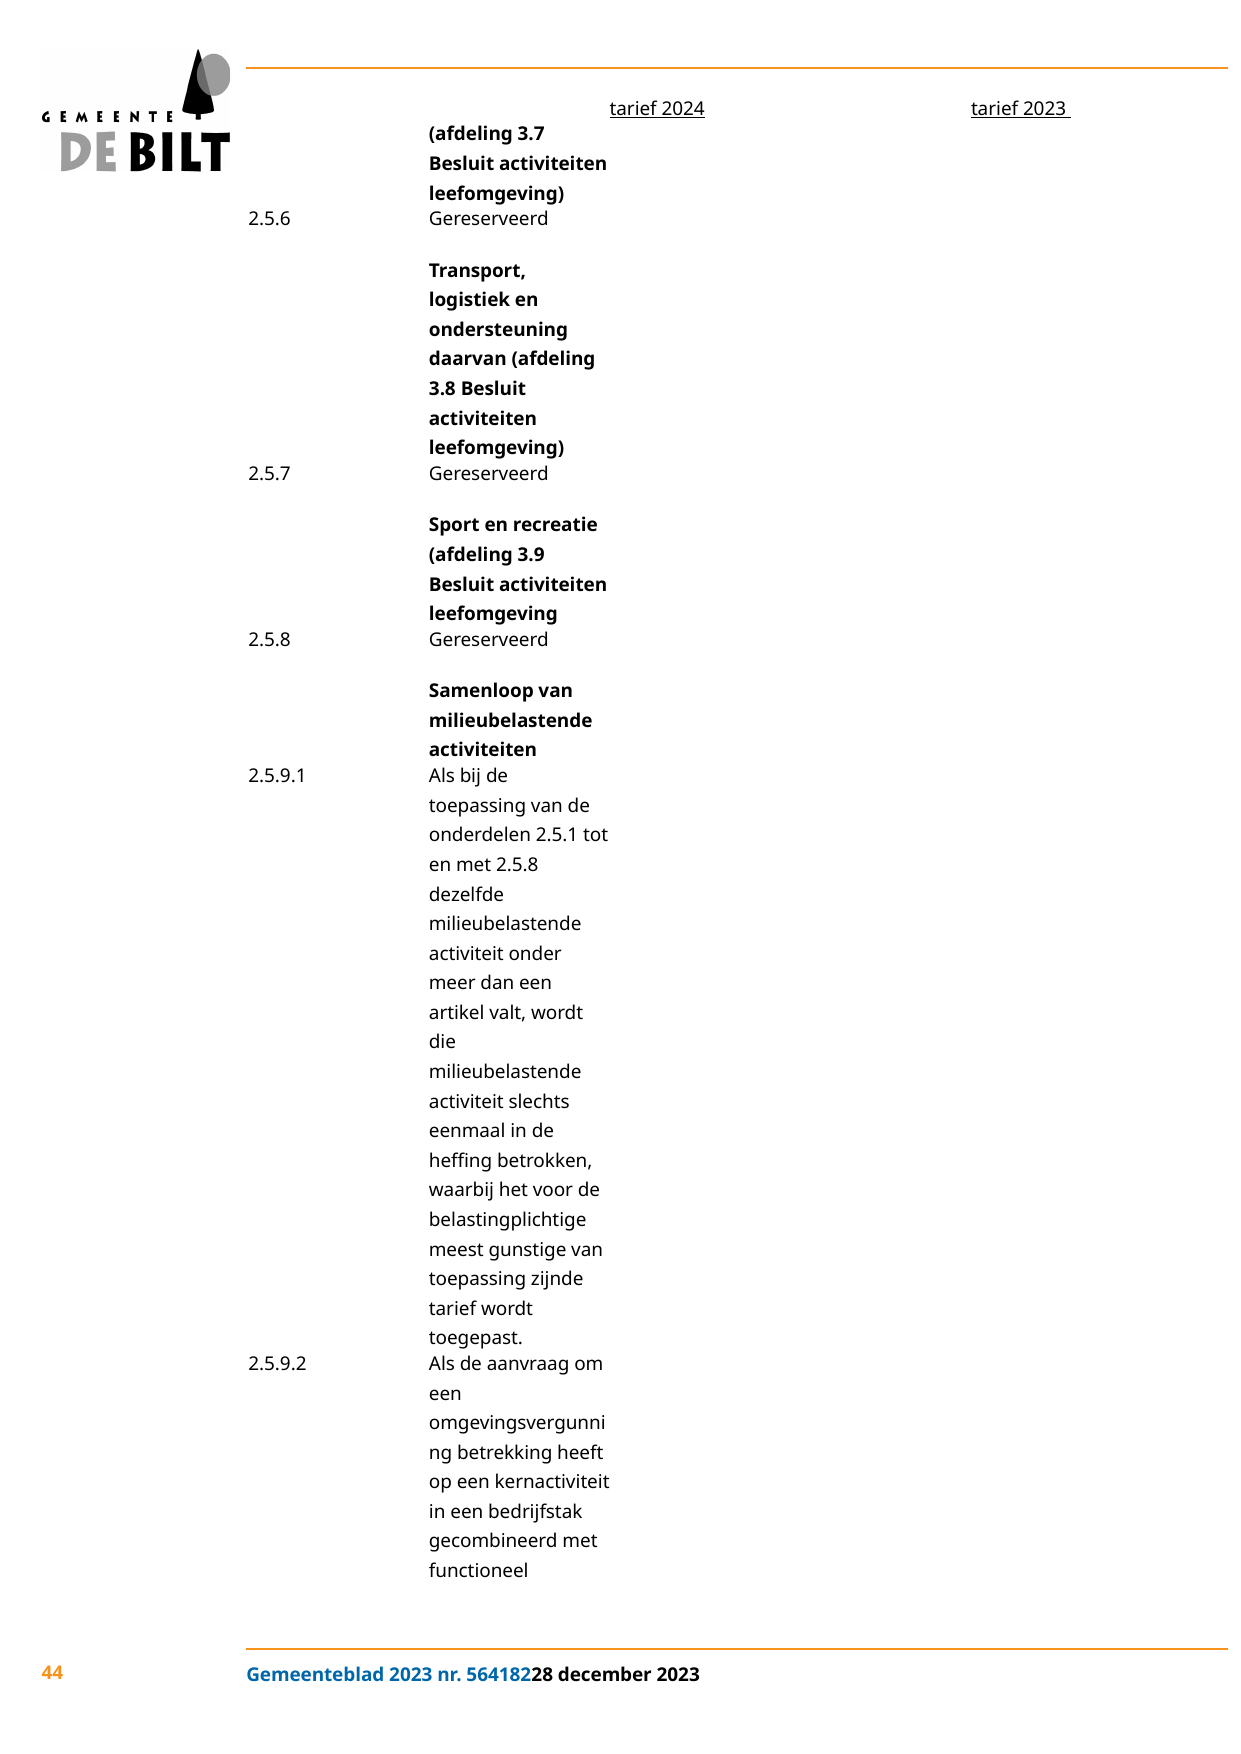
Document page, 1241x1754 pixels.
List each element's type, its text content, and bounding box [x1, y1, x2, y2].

picture [41, 47, 231, 172]
table_cell [971, 626, 1152, 652]
table_cell [609, 512, 971, 626]
table_cell [429, 652, 609, 677]
table_cell [609, 121, 971, 205]
table_cell Sport en recreatie (afdeling 3.9 Besluit activiteiten leefomgeving [429, 512, 609, 626]
table_cell Gereserveerd [429, 460, 609, 486]
table_cell [609, 205, 971, 231]
table_cell [609, 486, 971, 512]
table_cell [971, 121, 1152, 205]
table_cell [248, 486, 429, 512]
table_cell [971, 678, 1152, 762]
table_cell [248, 678, 429, 762]
table_cell 2.5.8 [248, 626, 429, 652]
table_cell Gereserveerd [429, 626, 609, 652]
table_header tarief 2024 [609, 95, 971, 121]
table_cell Transport, logistiek en ondersteuning daarvan (afdeling 3.8 Besluit activiteiten leefomgeving) [429, 257, 609, 460]
table_cell [248, 257, 429, 460]
table_cell [609, 1350, 971, 1583]
table_cell [429, 231, 609, 257]
table_cell [429, 486, 609, 512]
table_cell [971, 486, 1152, 512]
table_cell [609, 626, 971, 652]
table_cell [248, 121, 429, 205]
table_cell [609, 257, 971, 460]
table_cell Gereserveerd [429, 205, 609, 231]
table_cell [971, 231, 1152, 257]
table_cell [971, 1350, 1152, 1583]
table_cell [248, 652, 429, 677]
table_cell [609, 678, 971, 762]
table_cell 2.5.6 [248, 205, 429, 231]
table_cell [971, 460, 1152, 486]
table_header tarief 2023 [971, 95, 1152, 121]
table_cell [971, 763, 1152, 1350]
table_cell [609, 763, 971, 1350]
table_cell [248, 231, 429, 257]
table_cell [971, 652, 1152, 677]
table_cell Als de aanvraag om een omgevingsvergunning betrekking heeft op een kernactiviteit in een bedrijfstak gecombineerd met functioneel [429, 1350, 609, 1583]
table_cell (afdeling 3.7 Besluit activiteiten leefomgeving) [429, 121, 609, 205]
table_cell [248, 512, 429, 626]
table_cell [609, 460, 971, 486]
table_cell Als bij de toepassing van de onderdelen 2.5.1 tot en met 2.5.8 dezelfde milieubelastende activiteit onder meer dan een artikel valt, wordt die milieubelastende activiteit slechts eenmaal in de heffing betrokken, waarbij het voor de belastingplichtige meest gunstige van toepassing zijnde tarief wordt toegepast. [429, 763, 609, 1350]
table_header [248, 95, 429, 121]
table_cell Samenloop van milieubelastende activiteiten [429, 678, 609, 762]
table_cell [971, 257, 1152, 460]
table_cell 2.5.7 [248, 460, 429, 486]
table_header [429, 95, 609, 121]
table_cell [971, 512, 1152, 626]
table_cell [609, 231, 971, 257]
table_cell 2.5.9.2 [248, 1350, 429, 1583]
table_cell [609, 652, 971, 677]
table_cell 2.5.9.1 [248, 763, 429, 1350]
table_cell [971, 205, 1152, 231]
